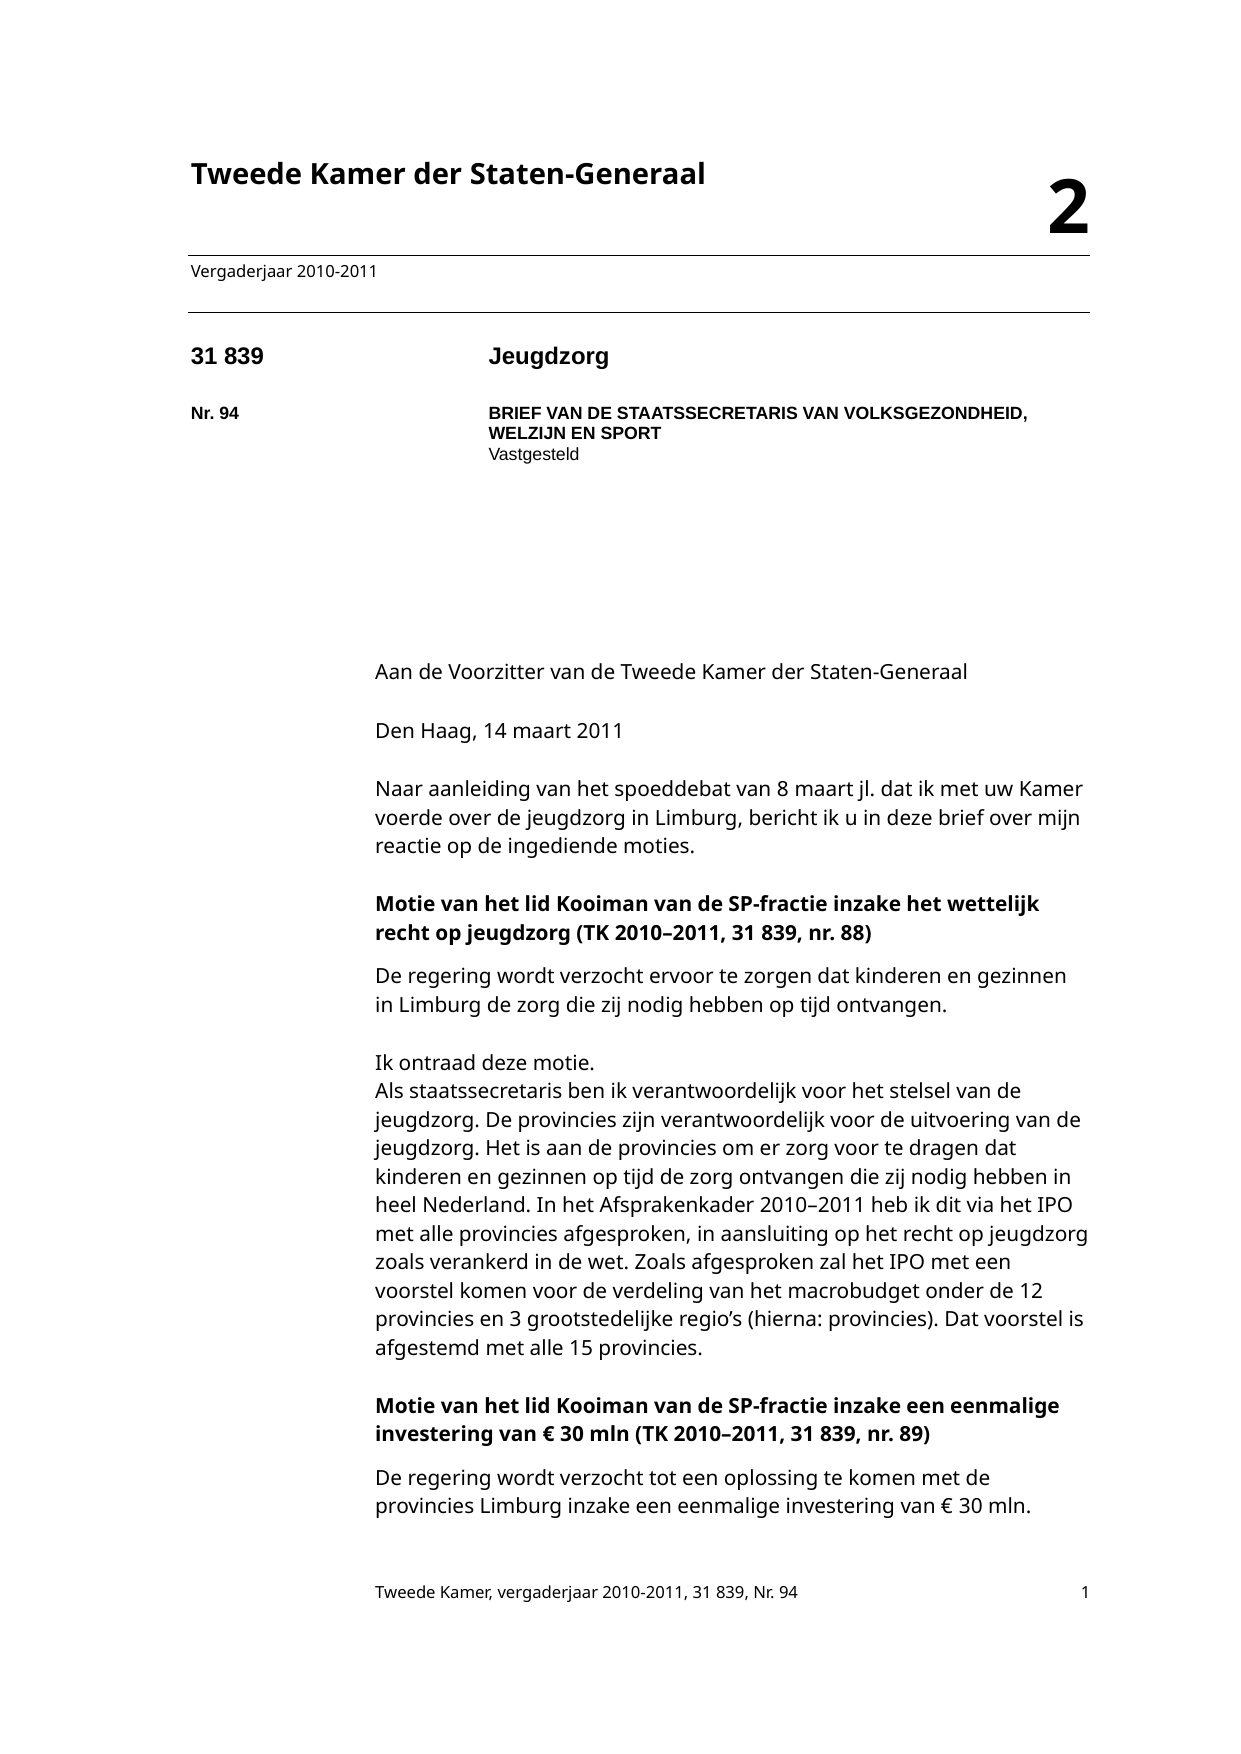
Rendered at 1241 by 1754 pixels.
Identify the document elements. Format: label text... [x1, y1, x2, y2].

text Ik ontraad deze motie. [375, 1048, 1090, 1077]
text De regering wordt verzocht tot een oplossing te komen met de provincies Limburg inzake een eenmalige investering van € 30 mln. [375, 1463, 1090, 1520]
table_cell [485, 313, 1090, 339]
text Den Haag, 14 maart 2011 [375, 716, 1090, 744]
text Motie van het lid Kooiman van de SP-fractie inzake een eenmalige investering van € 30 mln (TK 2010–2011, 31 839, nr. 89) [375, 1391, 1090, 1448]
text De regering wordt verzocht ervoor te zorgen dat kinderen en gezinnen in Limburg de zorg die zij nodig hebben op tijd ontvangen. [375, 961, 1090, 1018]
text Aan de Voorzitter van de Tweede Kamer der Staten-Generaal [375, 657, 1090, 686]
table_cell [485, 256, 1090, 312]
table_cell 31 839 [188, 339, 485, 399]
text Motie van het lid Kooiman van de SP-fractie inzake het wettelijk recht op jeugdzorg (TK 2010–2011, 31 839, nr. 88) [375, 889, 1090, 946]
table_cell Nr. 94 [188, 399, 485, 539]
text Als staatssecretaris ben ik verantwoordelijk voor het stelsel van de jeugdzorg. De provincies zijn verantwoordelijk voor de uitvoering van de jeugdzorg. Het is aan de provincies om er zorg voor te dragen dat kinderen en gezinnen op tijd de zorg ontvangen die zij nodig hebben in heel Nederland. In het Afsprakenkader 2010–2011 heb ik dit via het IPO met alle provincies afgesproken, in aansluiting op het recht op jeugdzorg zoals verankerd in de wet. Zoals afgesproken zal het IPO met een voorstel komen voor de verdeling van het macrobudget onder de 12 provincies en 3 grootstedelijke regio’s (hierna: provincies). Dat voorstel is afgestemd met alle 15 provincies. [375, 1077, 1090, 1361]
table_cell Vergaderjaar 2010-2011 [188, 256, 485, 312]
table_cell BRIEF VAN DE STAATSSECRETARIS VAN VOLKSGEZONDHEID, WELZIJN EN SPORT Vastgesteld [485, 399, 1090, 539]
table_header 2 [910, 150, 1090, 255]
table_header Tweede Kamer der Staten-Generaal [188, 150, 909, 255]
table_cell [188, 313, 485, 339]
table_cell Jeugdzorg [485, 339, 1090, 399]
text Naar aanleiding van het spoeddebat van 8 maart jl. dat ik met uw Kamer voerde over de jeugdzorg in Limburg, bericht ik u in deze brief over mijn reactie op de ingediende moties. [375, 774, 1090, 859]
